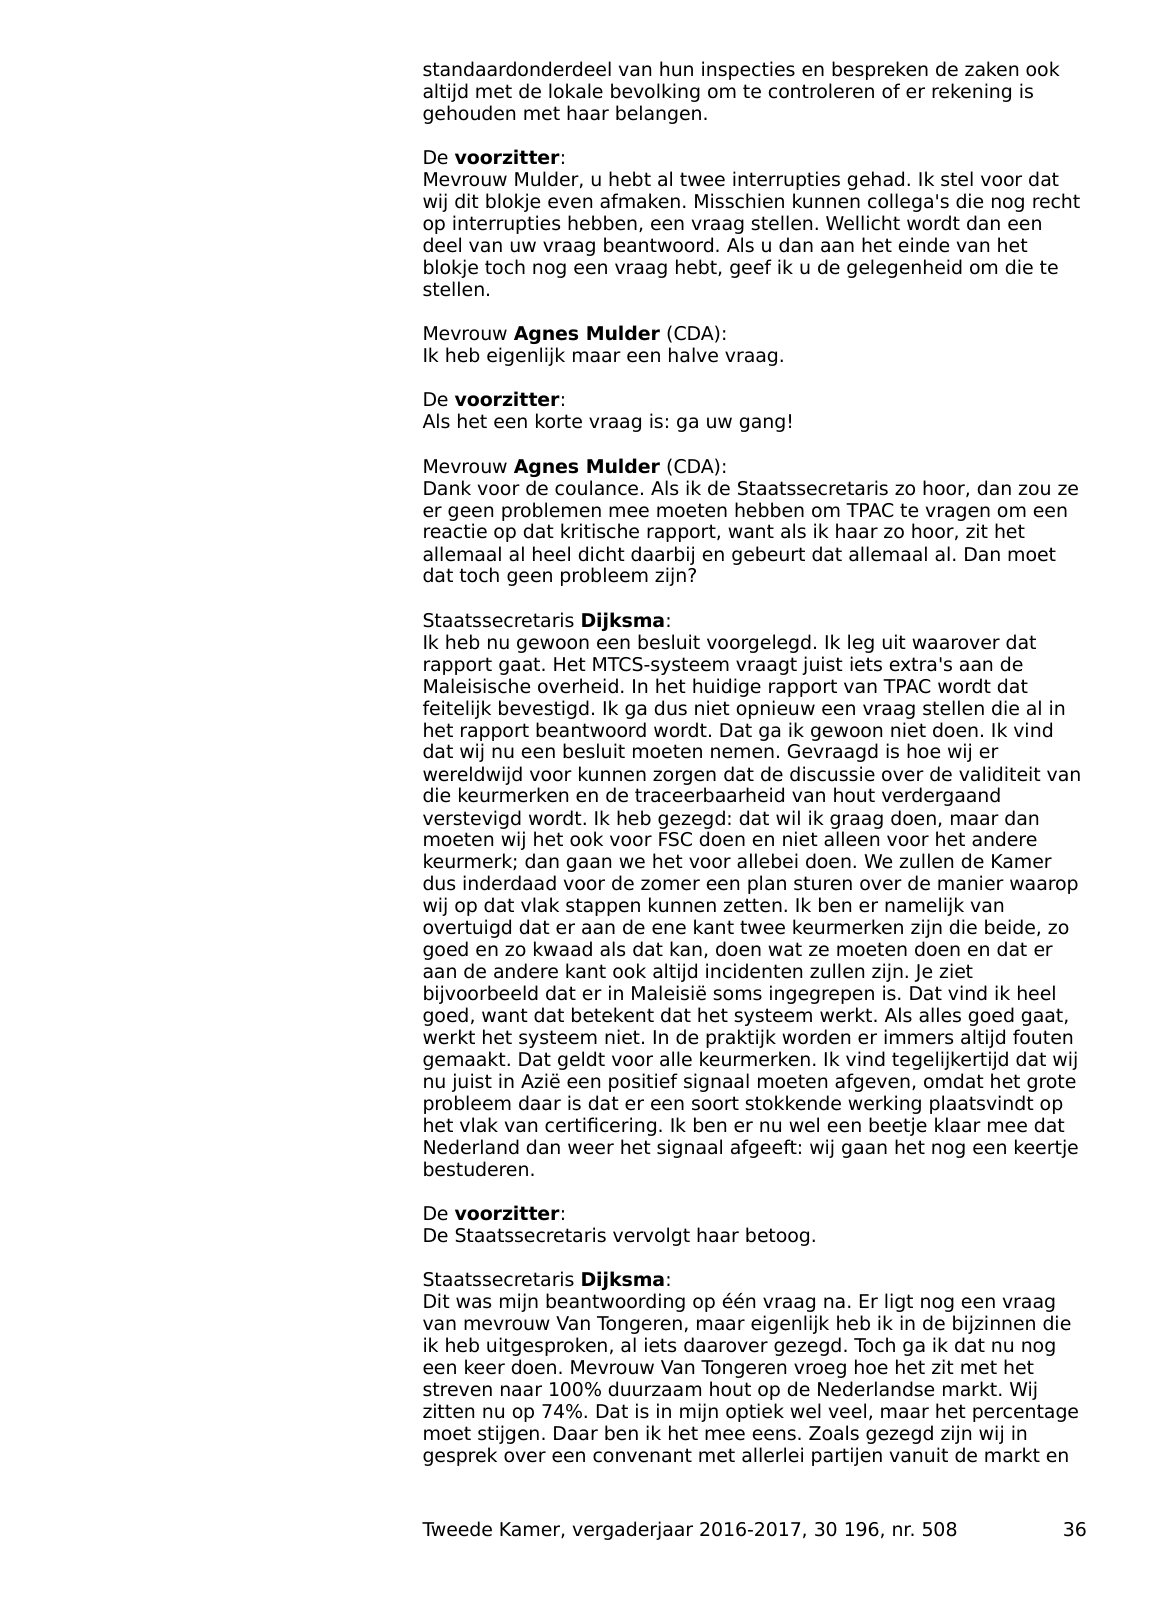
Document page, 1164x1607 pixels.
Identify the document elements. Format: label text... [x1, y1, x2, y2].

text Mevrouw Mulder, u hebt al twee interrupties gehad. Ik stel voor dat wij dit blokje even afmaken. Misschien kunnen collega's die nog recht op interrupties hebben, een vraag stellen. Wellicht wordt dan een deel van uw vraag beantwoord. Als u dan aan het einde van het blokje toch nog een vraag hebt, geef ik u de gelegenheid om die te stellen. [422, 169, 1087, 301]
text De voorzitter: [422, 1203, 1087, 1225]
text Mevrouw Agnes Mulder (CDA): [422, 456, 1087, 477]
text Staatssecretaris Dijksma: [422, 609, 1087, 632]
text Ik heb nu gewoon een besluit voorgelegd. Ik leg uit waarover dat rapport gaat. Het MTCS-systeem vraagt juist iets extra's aan de Maleisische overheid. In het huidige rapport van TPAC wordt dat feitelijk bevestigd. Ik ga dus niet opnieuw een vraag stellen die al in het rapport beantwoord wordt. Dat ga ik gewoon niet doen. Ik vind dat wij nu een besluit moeten nemen. Gevraagd is hoe wij er wereldwijd voor kunnen zorgen dat de discussie over de validiteit van die keurmerken en de traceerbaarheid van hout verdergaand verstevigd wordt. Ik heb gezegd: dat wil ik graag doen, maar dan moeten wij het ook voor FSC doen en niet alleen voor het andere keurmerk; dan gaan we het voor allebei doen. We zullen de Kamer dus inderdaad voor de zomer een plan sturen over de manier waarop wij op dat vlak stappen kunnen zetten. Ik ben er namelijk van overtuigd dat er aan de ene kant twee keurmerken zijn die beide, zo goed en zo kwaad als dat kan, doen wat ze moeten doen en dat er aan de andere kant ook altijd incidenten zullen zijn. Je ziet bijvoorbeeld dat er in Maleisië soms ingegrepen is. Dat vind ik heel goed, want dat betekent dat het systeem werkt. Als alles goed gaat, werkt het systeem niet. In de praktijk worden er immers altijd fouten gemaakt. Dat geldt voor alle keurmerken. Ik vind tegelijkertijd dat wij nu juist in Azië een positief signaal moeten afgeven, omdat het grote probleem daar is dat er een soort stokkende werking plaatsvindt op het vlak van certificering. Ik ben er nu wel een beetje klaar mee dat Nederland dan weer het signaal afgeeft: wij gaan het nog een keertje bestuderen. [422, 632, 1087, 1181]
text Ik heb eigenlijk maar een halve vraag. [422, 345, 1087, 367]
text Staatssecretaris Dijksma: [422, 1269, 1087, 1291]
text De voorzitter: [422, 147, 1087, 169]
text De Staatssecretaris vervolgt haar betoog. [422, 1225, 1087, 1247]
text Mevrouw Agnes Mulder (CDA): [422, 323, 1087, 345]
text De voorzitter: [422, 389, 1087, 411]
text standaardonderdeel van hun inspecties en bespreken de zaken ook altijd met de lokale bevolking om te controleren of er rekening is gehouden met haar belangen. [422, 59, 1087, 125]
text Als het een korte vraag is: ga uw gang! [422, 411, 1087, 433]
text Dank voor de coulance. Als ik de Staatssecretaris zo hoor, dan zou ze er geen problemen mee moeten hebben om TPAC te vragen om een reactie op dat kritische rapport, want als ik haar zo hoor, zit het allemaal al heel dicht daarbij en gebeurt dat allemaal al. Dan moet dat toch geen probleem zijn? [422, 477, 1087, 587]
text Dit was mijn beantwoording op één vraag na. Er ligt nog een vraag van mevrouw Van Tongeren, maar eigenlijk heb ik in de bijzinnen die ik heb uitgesproken, al iets daarover gezegd. Toch ga ik dat nu nog een keer doen. Mevrouw Van Tongeren vroeg hoe het zit met het streven naar 100% duurzaam hout op de Nederlandse markt. Wij zitten nu op 74%. Dat is in mijn optiek wel veel, maar het percentage moet stijgen. Daar ben ik het mee eens. Zoals gezegd zijn wij in gesprek over een convenant met allerlei partijen vanuit de markt en [422, 1291, 1087, 1467]
